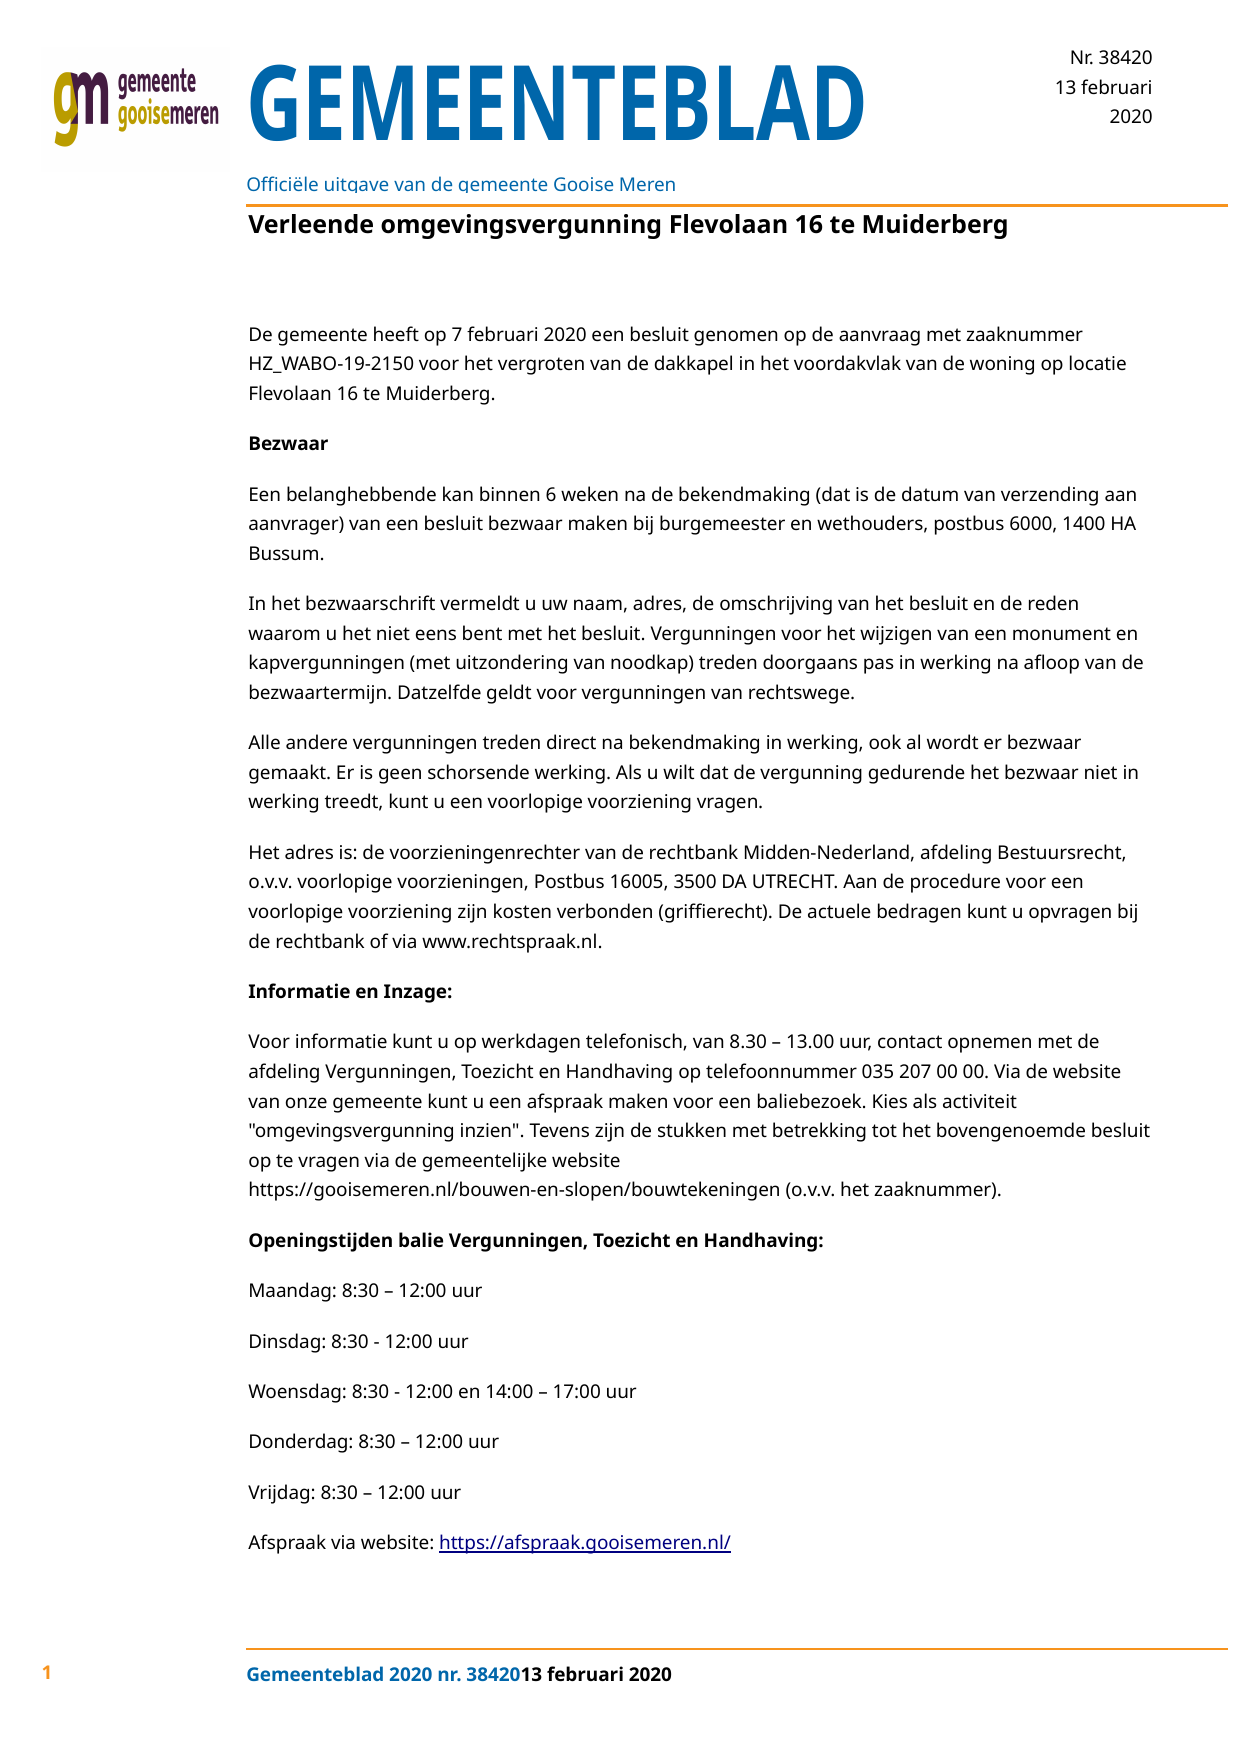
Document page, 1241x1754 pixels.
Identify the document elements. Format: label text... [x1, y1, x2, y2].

text De gemeente heeft op 7 februari 2020 een besluit genomen op de aanvraag met zaaknummer HZ_WABO-19-2150 voor het vergroten van de dakkapel in het voordakvlak van de woning op locatie Flevolaan 16 te Muiderberg. [248, 321, 1152, 406]
text Een belanghebbende kan binnen 6 weken na de bekendmaking (dat is de datum van verzending aan aanvrager) van een besluit bezwaar maken bij burgemeester en wethouders, postbus 6000, 1400 HA Bussum. [248, 481, 1152, 566]
picture [41, 47, 231, 172]
text In het bezwaarschrift vermeldt u uw naam, adres, de omschrijving van het besluit en de reden waarom u het niet eens bent met het besluit. Vergunningen voor het wijzigen van een monument en kapvergunningen (met uitzondering van noodkap) treden doorgaans pas in werking na afloop van de bezwaartermijn. Datzelfde geldt voor vergunningen van rechtswege. [248, 590, 1152, 705]
text Bezwaar [248, 430, 1152, 456]
text Afspraak via website: https://afspraak.gooisemeren.nl/ [248, 1529, 1152, 1555]
text Maandag: 8:30 – 12:00 uur [248, 1277, 1152, 1303]
text Voor informatie kunt u op werkdagen telefonisch, van 8.30 – 13.00 uur, contact opnemen met de afdeling Vergunningen, Toezicht en Handhaving op telefoonnummer 035 207 00 00. Via de website van onze gemeente kunt u een afspraak maken voor een baliebezoek. Kies als activiteit "omgevingsvergunning inzien". Tevens zijn de stukken met betrekking tot het bovengenoemde besluit op te vragen via de gemeentelijke website https://gooisemeren.nl/bouwen-en-slopen/bouwtekeningen (o.v.v. het zaaknummer). [248, 1029, 1152, 1202]
text Woensdag: 8:30 - 12:00 en 14:00 – 17:00 uur [248, 1378, 1152, 1404]
text Openingstijden balie Vergunningen, Toezicht en Handhaving: [248, 1227, 1152, 1253]
text Het adres is: de voorzieningenrechter van de rechtbank Midden-Nederland, afdeling Bestuursrecht, o.v.v. voorlopige voorzieningen, Postbus 16005, 3500 DA UTRECHT. Aan de procedure voor een voorlopige voorziening zijn kosten verbonden (griffierecht). De actuele bedragen kunt u opvragen bij de rechtbank of via www.rechtspraak.nl. [248, 839, 1152, 953]
text Alle andere vergunningen treden direct na bekendmaking in werking, ook al wordt er bezwaar gemaakt. Er is geen schorsende werking. Als u wilt dat de vergunning gedurende het bezwaar niet in werking treedt, kunt u een voorlopige voorziening vragen. [248, 729, 1152, 814]
text Informatie en Inzage: [248, 978, 1152, 1004]
text Vrijdag: 8:30 – 12:00 uur [248, 1479, 1152, 1505]
text Dinsdag: 8:30 - 12:00 uur [248, 1328, 1152, 1353]
text Donderdag: 8:30 – 12:00 uur [248, 1429, 1152, 1454]
text Verleende omgevingsvergunning Flevolaan 16 te Muiderberg [248, 207, 1152, 241]
